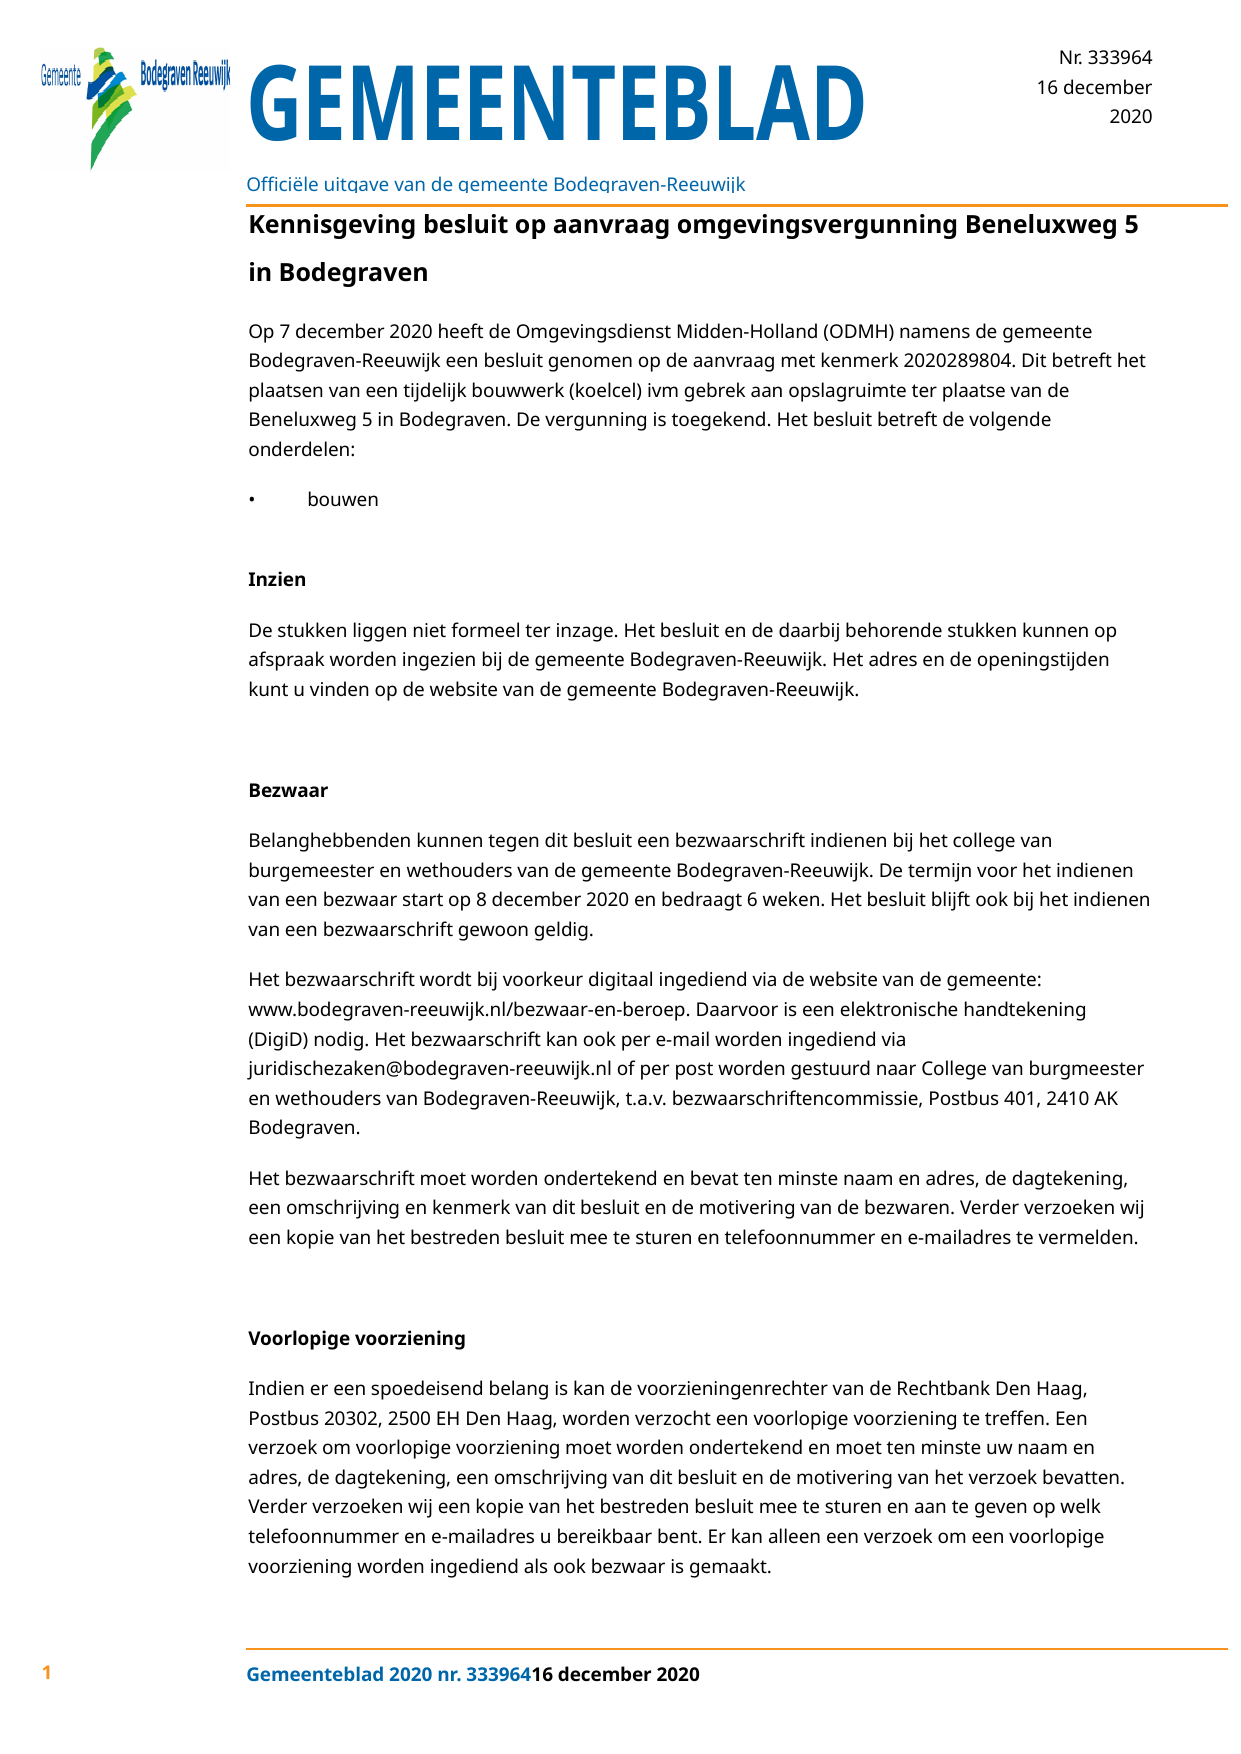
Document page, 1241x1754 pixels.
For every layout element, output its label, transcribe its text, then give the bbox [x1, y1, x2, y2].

text De stukken liggen niet formeel ter inzage. Het besluit en de daarbij behorende stukken kunnen op afspraak worden ingezien bij de gemeente Bodegraven-Reeuwijk. Het adres en de openingstijden kunt u vinden op de website van de gemeente Bodegraven-Reeuwijk. [248, 617, 1152, 702]
text Kennisgeving besluit op aanvraag omgevingsvergunning Beneluxweg 5 in Bodegraven [248, 207, 1152, 288]
list bouwen [248, 487, 1152, 512]
text Belanghebbenden kunnen tegen dit besluit een bezwaarschrift indienen bij het college van burgemeester en wethouders van de gemeente Bodegraven-Reeuwijk. De termijn voor het indienen van een bezwaar start op 8 december 2020 en bedraagt 6 weken. Het besluit blijft ook bij het indienen van een bezwaarschrift gewoon geldig. [248, 827, 1152, 942]
text Het bezwaarschrift wordt bij voorkeur digitaal ingediend via de website van de gemeente: www.bodegraven-reeuwijk.nl/bezwaar-en-beroep. Daarvoor is een elektronische handtekening (DigiD) nodig. Het bezwaarschrift kan ook per e-mail worden ingediend via juridischezaken@bodegraven-reeuwijk.nl of per post worden gestuurd naar College van burgmeester en wethouders van Bodegraven-Reeuwijk, t.a.v. bezwaarschriftencommissie, Postbus 401, 2410 AK Bodegraven. [248, 967, 1152, 1140]
text Op 7 december 2020 heeft de Omgevingsdienst Midden-Holland (ODMH) namens de gemeente Bodegraven-Reeuwijk een besluit genomen op de aanvraag met kenmerk 2020289804. Dit betreft het plaatsen van een tijdelijk bouwwerk (koelcel) ivm gebrek aan opslagruimte ter plaatse van de Beneluxweg 5 in Bodegraven. De vergunning is toegekend. Het besluit betreft de volgende onderdelen: [248, 318, 1152, 462]
text Indien er een spoedeisend belang is kan de voorzieningenrechter van de Rechtbank Den Haag, Postbus 20302, 2500 EH Den Haag, worden verzocht een voorlopige voorziening te treffen. Een verzoek om voorlopige voorziening moet worden ondertekend en moet ten minste uw naam en adres, de dagtekening, een omschrijving van dit besluit en de motivering van het verzoek bevatten. Verder verzoeken wij een kopie van het bestreden besluit mee te sturen en aan te geven op welk telefoonnummer en e-mailadres u bereikbaar bent. Er kan alleen een verzoek om een voorlopige voorziening worden ingediend als ook bezwaar is gemaakt. [248, 1375, 1152, 1579]
text Inzien [248, 567, 1152, 592]
text Voorlopige voorziening [248, 1325, 1152, 1351]
text Het bezwaarschrift moet worden ondertekend en bevat ten minste naam en adres, de dagtekening, een omschrijving en kenmerk van dit besluit en de motivering van de bezwaren. Verder verzoeken wij een kopie van het bestreden besluit mee te sturen en telefoonnummer en e-mailadres te vermelden. [248, 1165, 1152, 1250]
text Bezwaar [248, 777, 1152, 803]
picture [41, 47, 231, 172]
